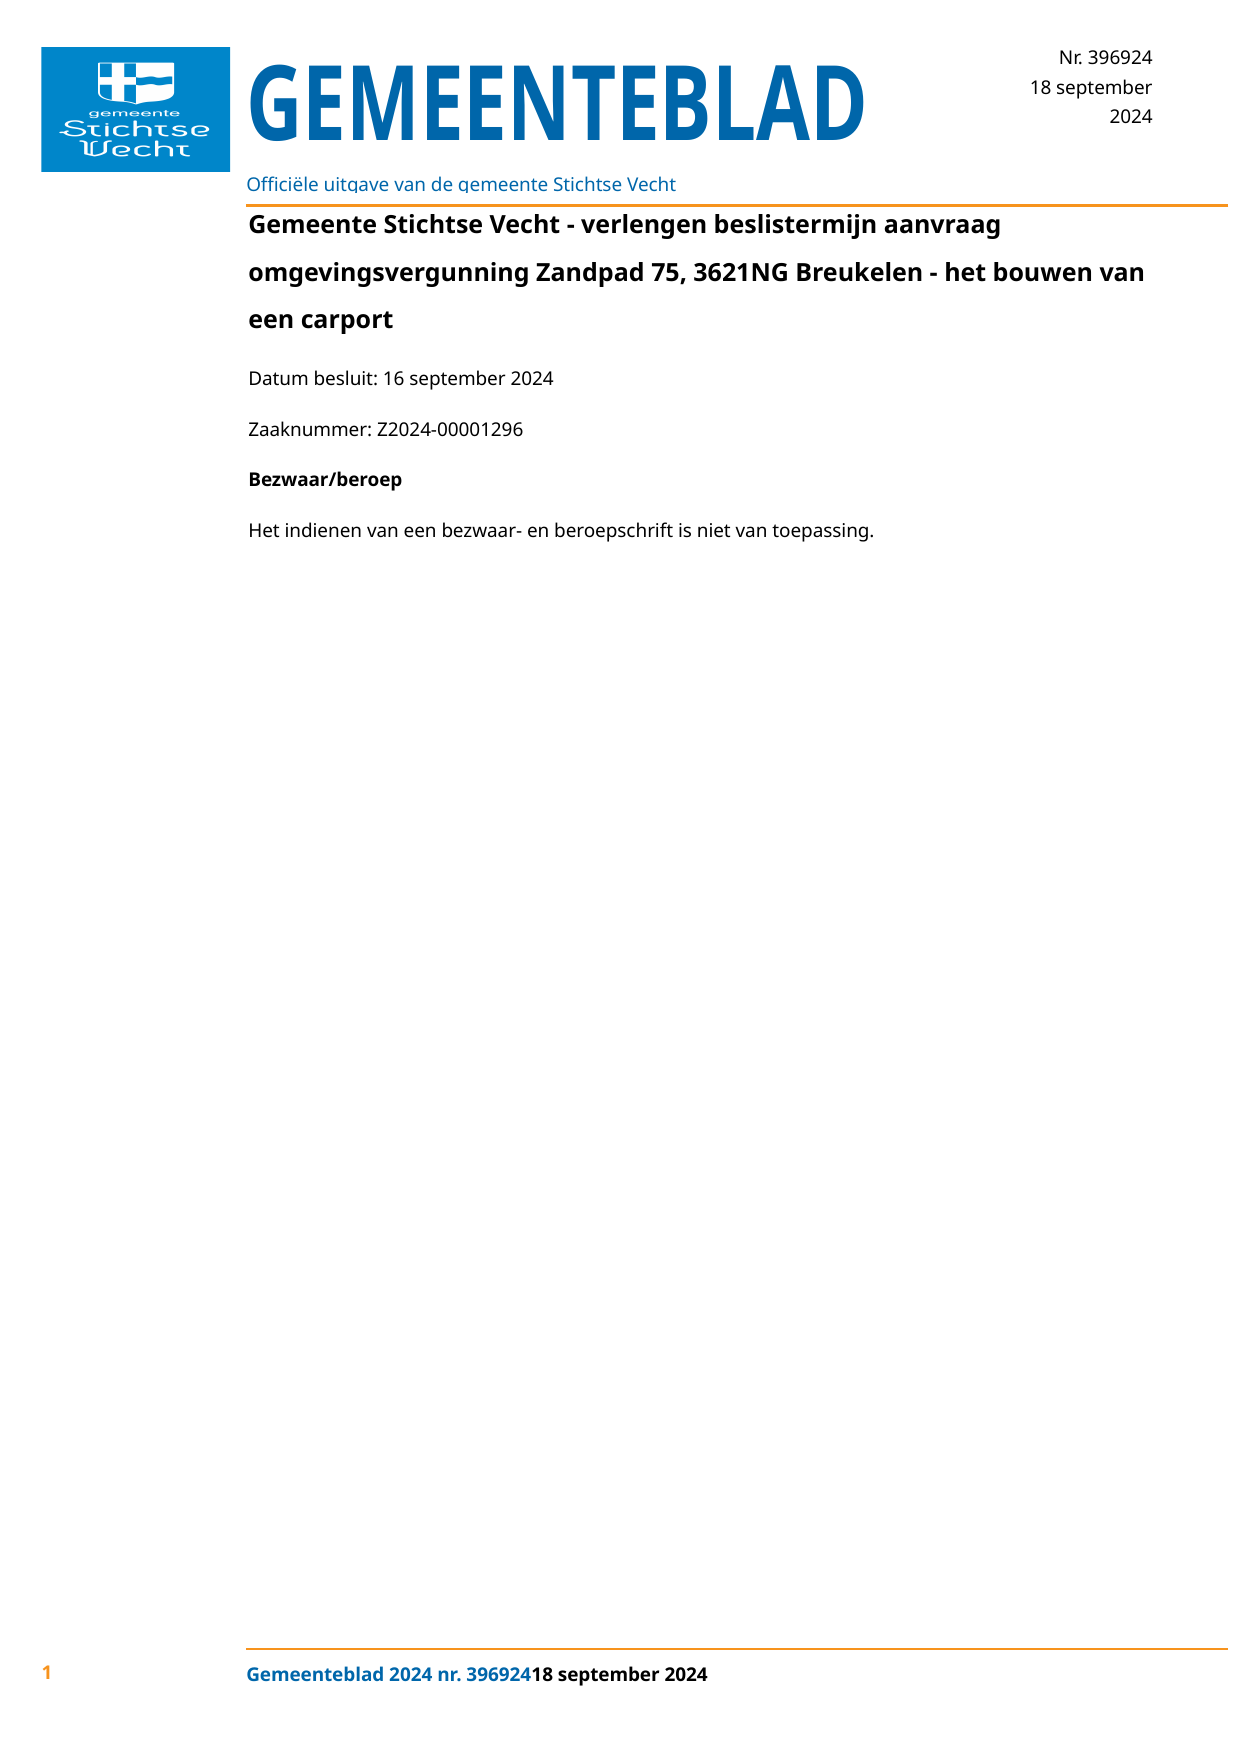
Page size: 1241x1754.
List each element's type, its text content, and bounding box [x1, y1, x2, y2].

text Zaaknummer: Z2024-00001296 [248, 416, 1152, 442]
picture [137, 63, 174, 103]
text Datum besluit: 16 september 2024 [248, 366, 1152, 391]
text Bezwaar/beroep [248, 466, 1152, 492]
text Het indienen van een bezwaar- en beroepschrift is niet van toepassing. [248, 517, 1152, 542]
picture [99, 63, 135, 101]
text Gemeente Stichtse Vecht - verlengen beslistermijn aanvraag omgevingsvergunning Zandpad 75, 3621NG Breukelen - het bouwen van een carport [248, 207, 1152, 336]
